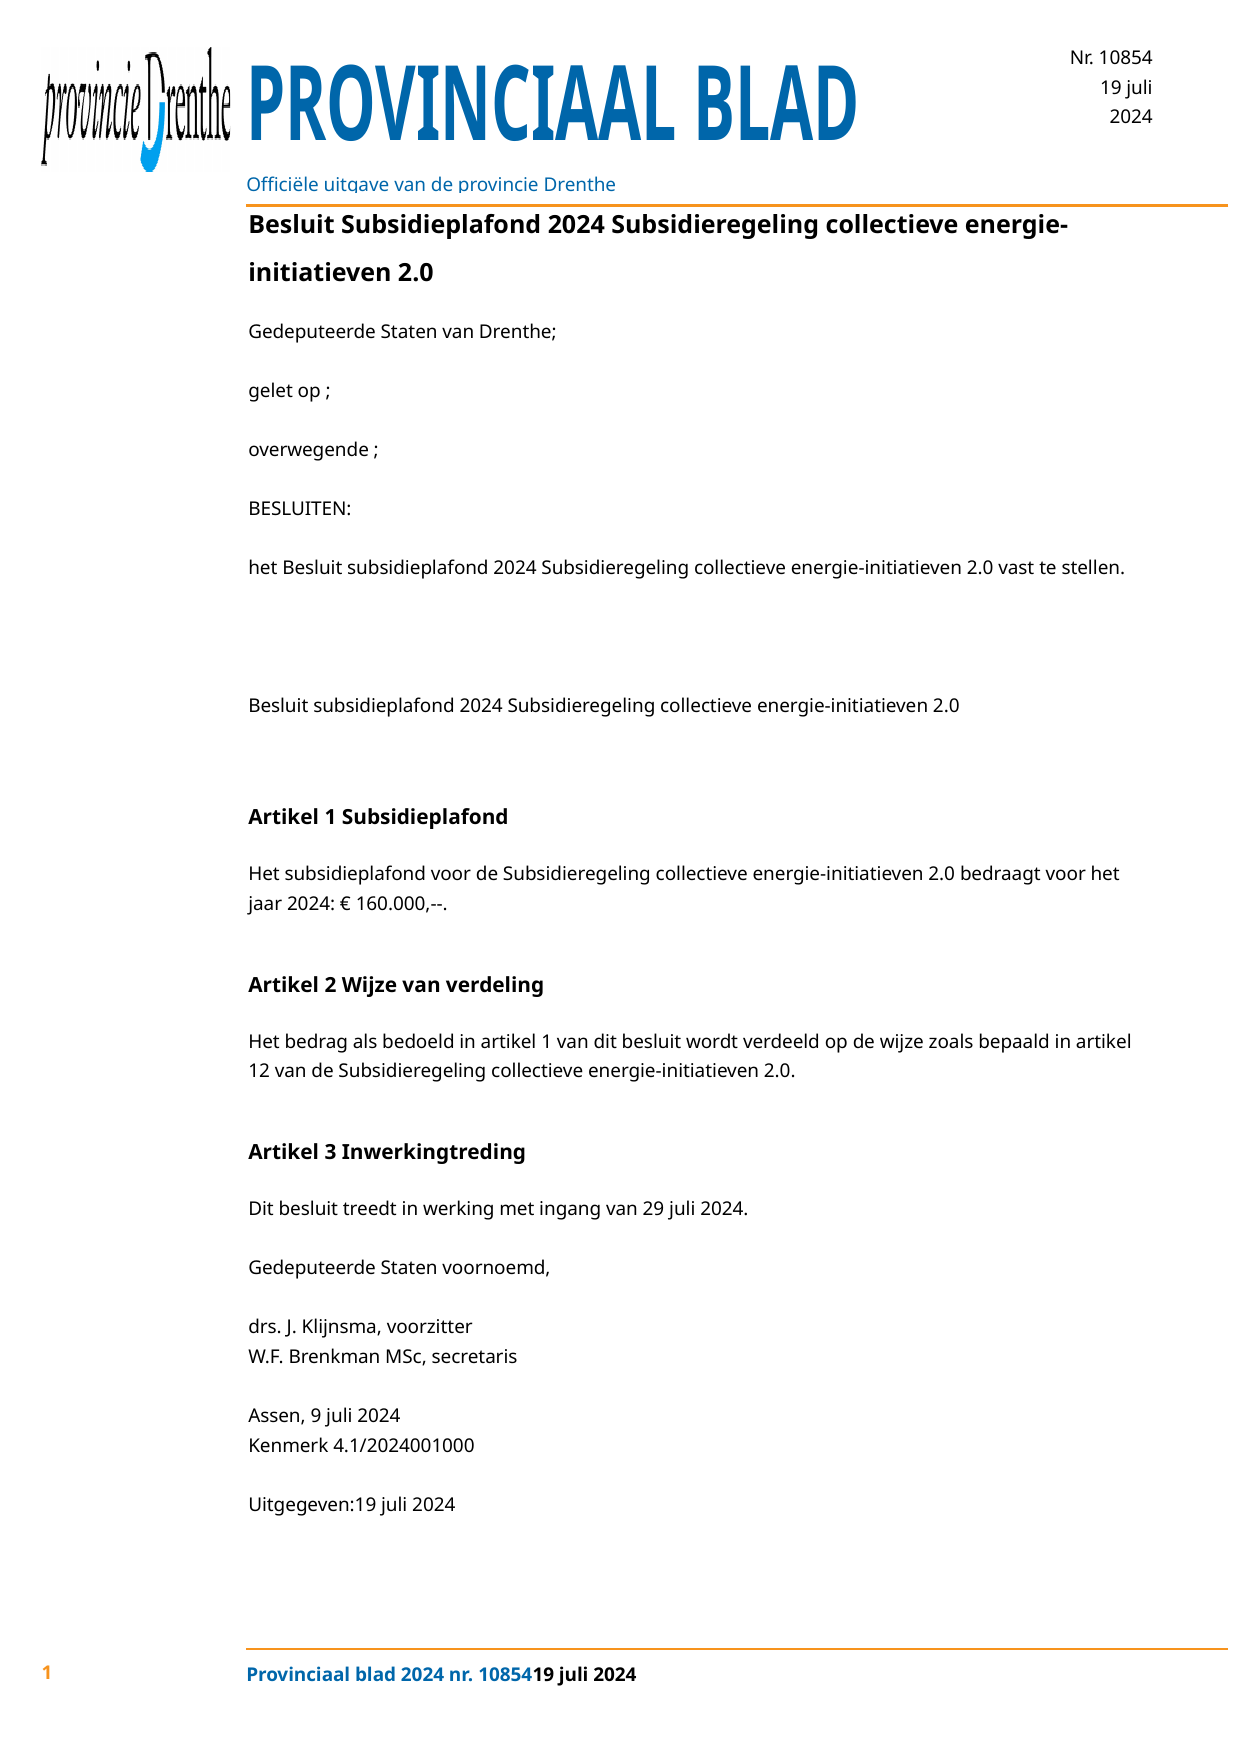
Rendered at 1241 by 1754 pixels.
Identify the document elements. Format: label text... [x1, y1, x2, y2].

text Artikel 3 Inwerkingtreding [248, 1137, 1152, 1166]
picture [41, 47, 231, 172]
text Dit besluit treedt in werking met ingang van 29 juli 2024. [248, 1195, 1152, 1221]
text Artikel 1 Subsidieplafond [248, 802, 1152, 831]
text drs. J. Klijnsma, voorzitter [248, 1314, 1152, 1339]
text Besluit Subsidieplafond 2024 Subsidieregeling collectieve energie-initiatieven 2.0 [248, 207, 1152, 288]
text gelet op ; [248, 377, 1152, 403]
text Gedeputeerde Staten voornoemd, [248, 1254, 1152, 1280]
text Assen, 9 juli 2024 [248, 1402, 1152, 1428]
text Het bedrag als bedoeld in artikel 1 van dit besluit wordt verdeeld op de wijze zoals bepaald in artikel 12 van de Subsidieregeling collectieve energie-initiatieven 2.0. [248, 1028, 1152, 1083]
text Kenmerk 4.1/2024001000 [248, 1432, 1152, 1458]
text het Besluit subsidieplafond 2024 Subsidieregeling collectieve energie-initiatieven 2.0 vast te stellen. [248, 554, 1152, 580]
text Artikel 2 Wijze van verdeling [248, 970, 1152, 998]
text Het subsidieplafond voor de Subsidieregeling collectieve energie-initiatieven 2.0 bedraagt voor het jaar 2024: € 160.000,--. [248, 860, 1152, 916]
text overwegende ; [248, 436, 1152, 462]
text Besluit subsidieplafond 2024 Subsidieregeling collectieve energie-initiatieven 2.0 [248, 693, 1152, 718]
text W.F. Brenkman MSc, secretaris [248, 1343, 1152, 1369]
text Uitgegeven:19 juli 2024 [248, 1491, 1152, 1517]
text Gedeputeerde Staten van Drenthe; [248, 318, 1152, 344]
text BESLUITEN: [248, 495, 1152, 521]
